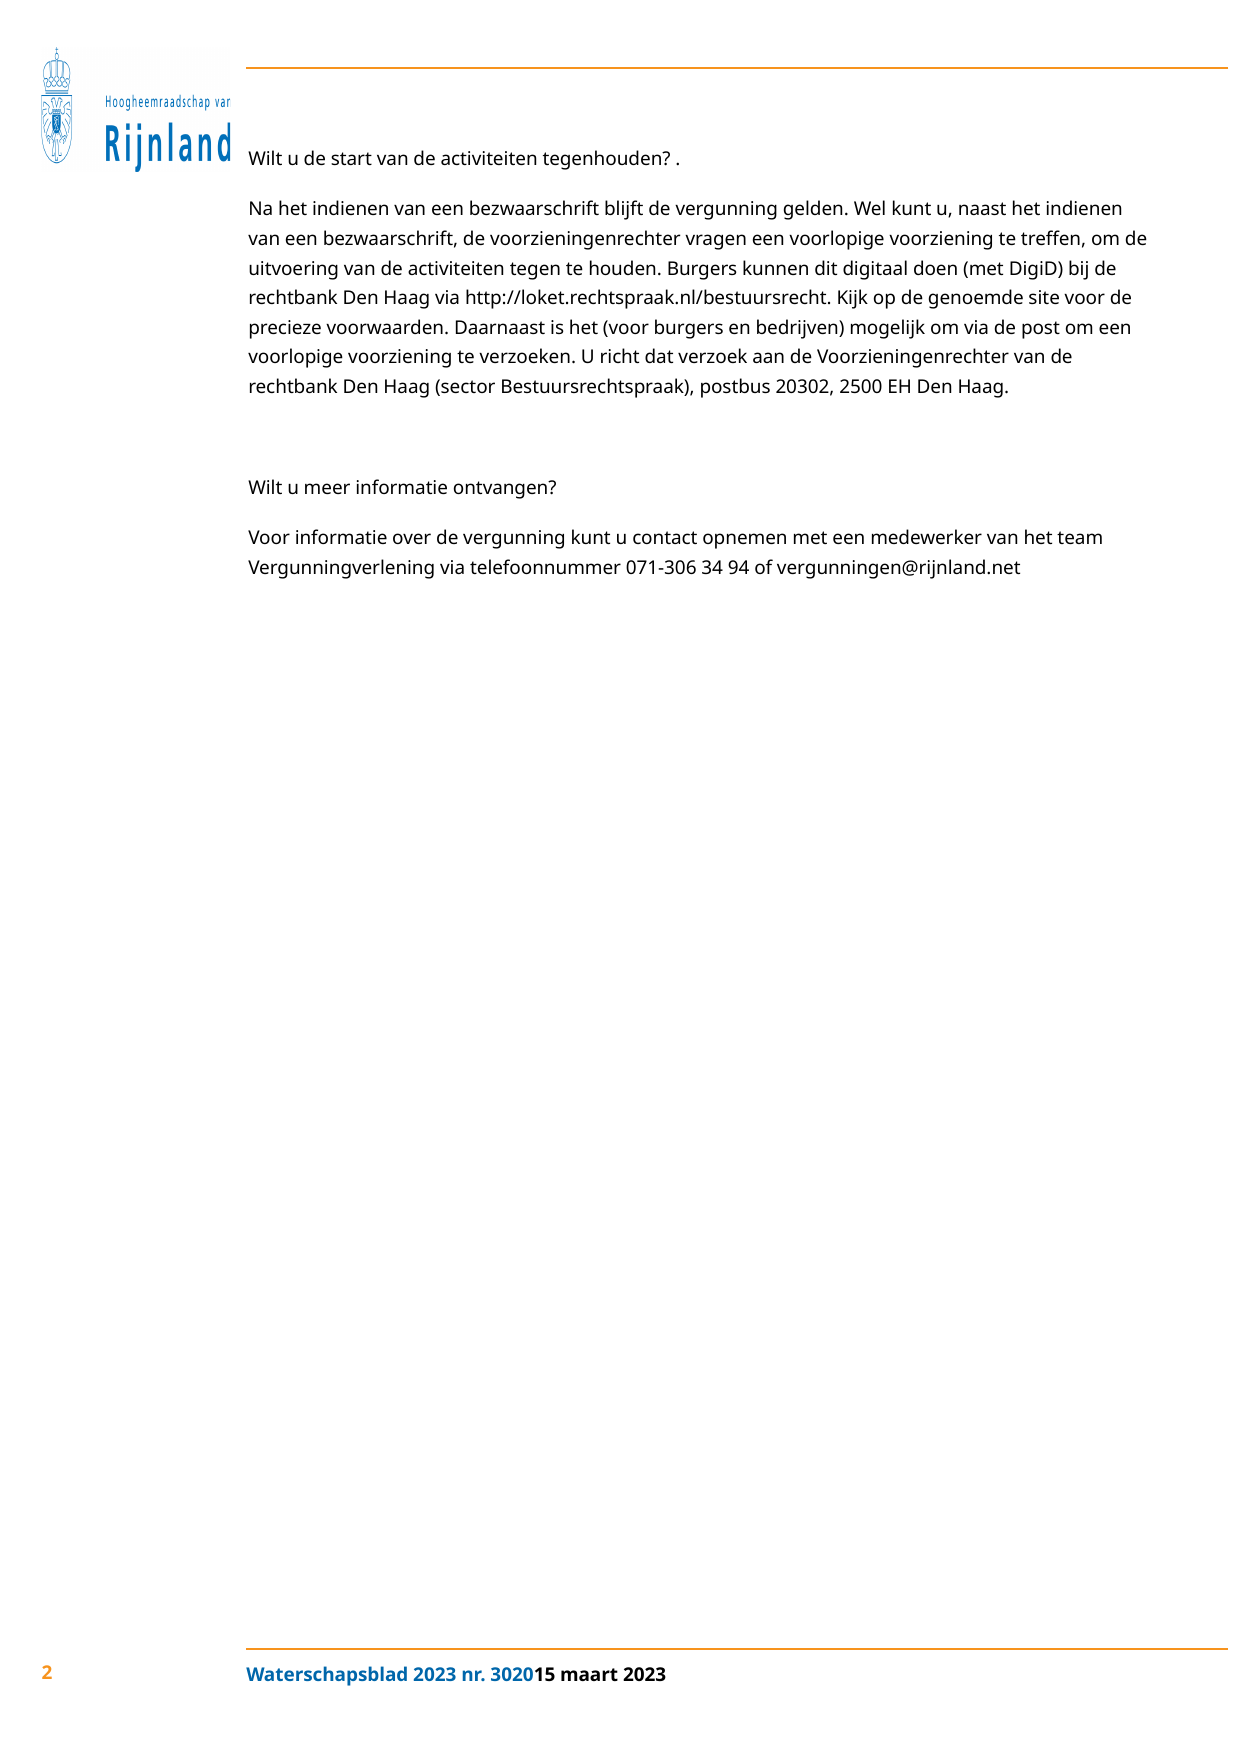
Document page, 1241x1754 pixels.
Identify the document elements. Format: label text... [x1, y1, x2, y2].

picture [41, 47, 231, 172]
text Wilt u de start van de activiteiten tegenhouden? . [248, 145, 1152, 171]
text Na het indienen van een bezwaarschrift blijft de vergunning gelden. Wel kunt u, naast het indienen van een bezwaarschrift, de voorzieningenrechter vragen een voorlopige voorziening te treffen, om de uitvoering van de activiteiten tegen te houden. Burgers kunnen dit digitaal doen (met DigiD) bij de rechtbank Den Haag via http://loket.rechtspraak.nl/bestuursrecht. Kijk op de genoemde site voor de precieze voorwaarden. Daarnaast is het (voor burgers en bedrijven) mogelijk om via de post om een voorlopige voorziening te verzoeken. U richt dat verzoek aan de Voorzieningenrechter van de rechtbank Den Haag (sector Bestuursrechtspraak), postbus 20302, 2500 EH Den Haag. [248, 196, 1152, 399]
text Voor informatie over de vergunning kunt u contact opnemen met een medewerker van het team Vergunningverlening via telefoonnummer 071-306 34 94 of vergunningen@rijnland.net [248, 524, 1152, 580]
text Wilt u meer informatie ontvangen? [248, 474, 1152, 500]
